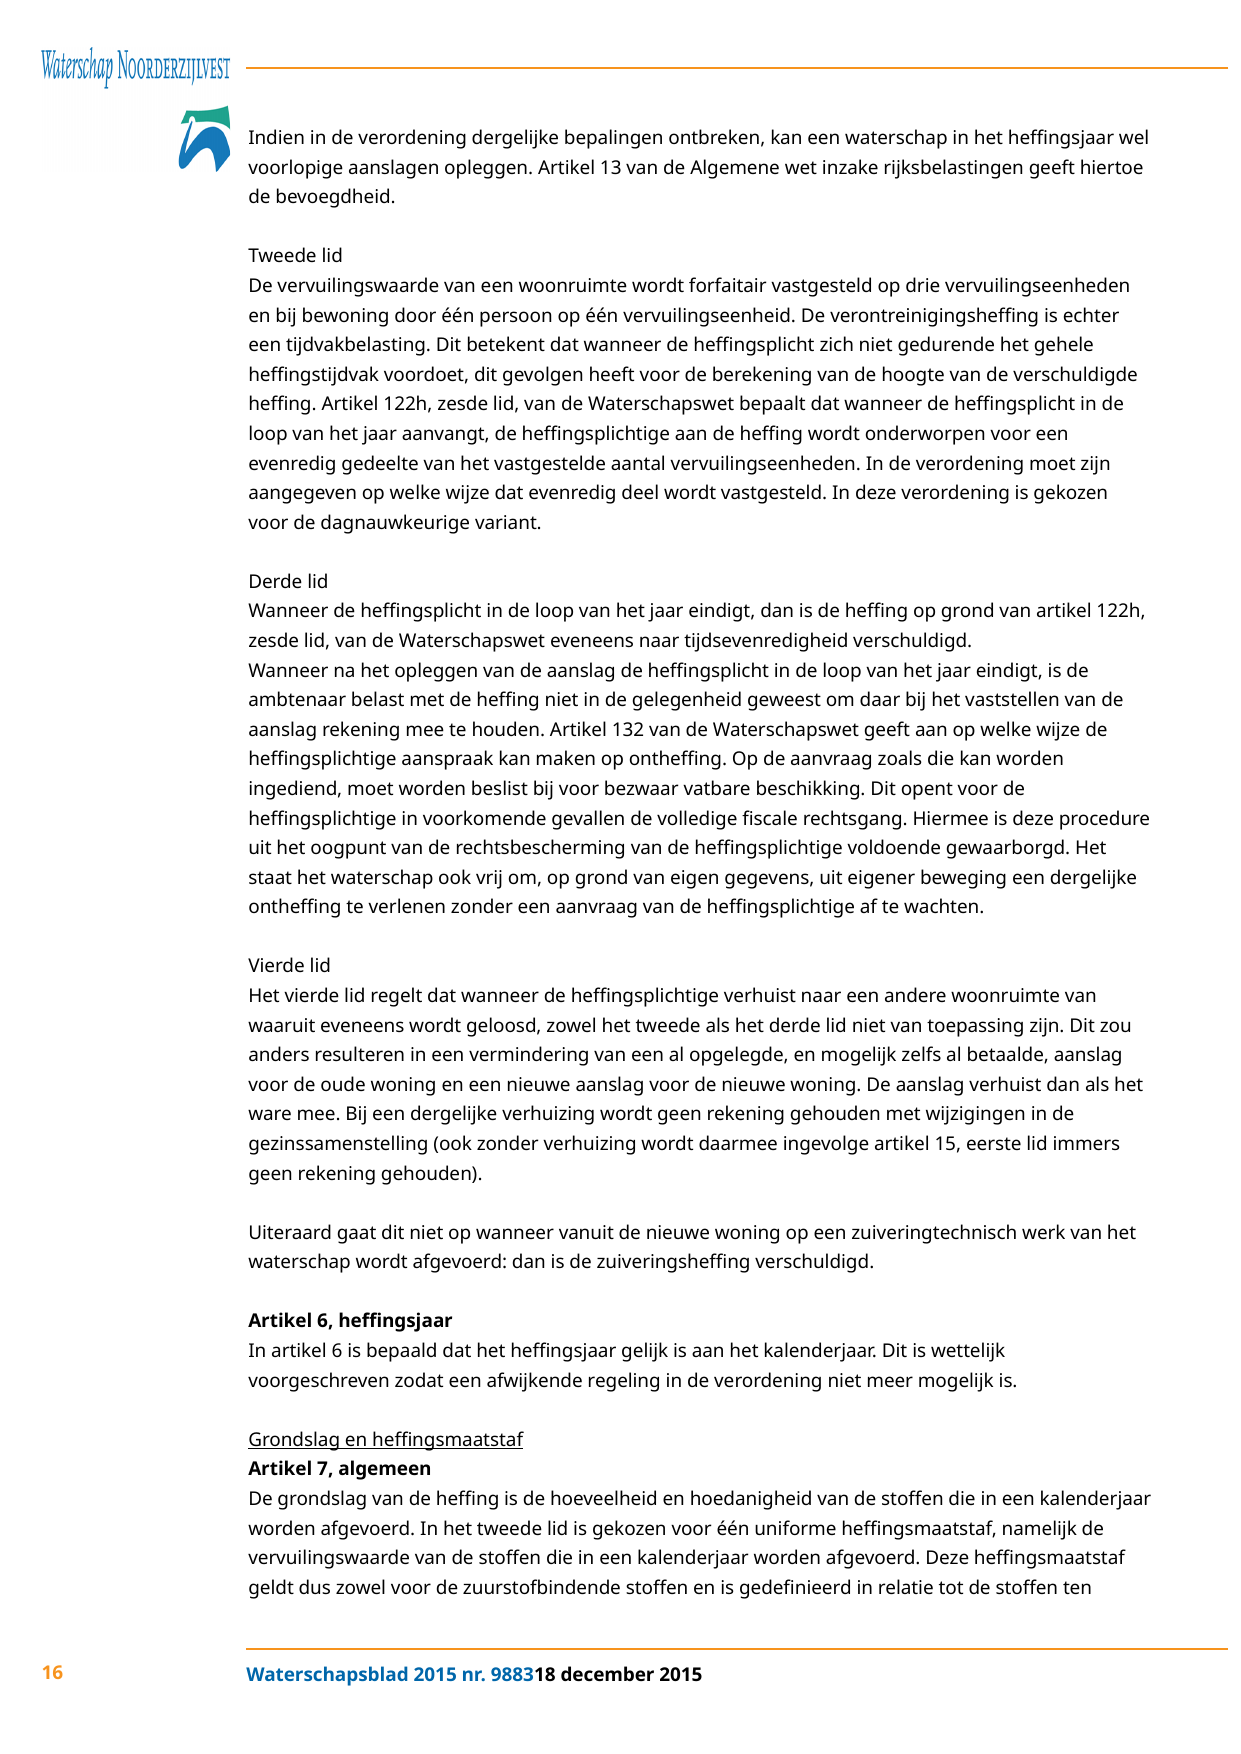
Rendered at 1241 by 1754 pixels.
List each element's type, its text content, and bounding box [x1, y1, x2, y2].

text Wanneer de heffingsplicht in de loop van het jaar eindigt, dan is de heffing op grond van artikel 122h, zesde lid, van de Waterschapswet eveneens naar tijdsevenredigheid verschuldigd. [248, 598, 1152, 653]
text Indien in de verordening dergelijke bepalingen ontbreken, kan een waterschap in het heffingsjaar wel voorlopige aanslagen opleggen. Artikel 13 van de Algemene wet inzake rijksbelastingen geeft hiertoe de bevoegdheid. [248, 124, 1152, 209]
text Uiteraard gaat dit niet op wanneer vanuit de nieuwe woning op een zuiveringtechnisch werk van het waterschap wordt afgevoerd: dan is de zuiveringsheffing verschuldigd. [248, 1219, 1152, 1274]
text Vierde lid [248, 953, 1152, 978]
text De vervuilingswaarde van een woonruimte wordt forfaitair vastgesteld op drie vervuilingseenheden en bij bewoning door één persoon op één vervuilingseenheid. De verontreinigingsheffing is echter een tijdvakbelasting. Dit betekent dat wanneer de heffingsplicht zich niet gedurende het gehele heffingstijdvak voordoet, dit gevolgen heeft voor de berekening van de hoogte van de verschuldigde heffing. Artikel 122h, zesde lid, van de Waterschapswet bepaalt dat wanneer de heffingsplicht in de loop van het jaar aanvangt, de heffingsplichtige aan de heffing wordt onderworpen voor een evenredig gedeelte van het vastgestelde aantal vervuilingseenheden. In de verordening moet zijn aangegeven op welke wijze dat evenredig deel wordt vastgesteld. In deze verordening is gekozen voor de dagnauwkeurige variant. [248, 272, 1152, 535]
text Artikel 6, heffingsjaar [248, 1308, 1152, 1333]
text Wanneer na het opleggen van de aanslag de heffingsplicht in de loop van het jaar eindigt, is de ambtenaar belast met de heffing niet in de gelegenheid geweest om daar bij het vaststellen van de aanslag rekening mee te houden. Artikel 132 van de Waterschapswet geeft aan op welke wijze de heffingsplichtige aanspraak kan maken op ontheffing. Op de aanvraag zoals die kan worden ingediend, moet worden beslist bij voor bezwaar vatbare beschikking. Dit opent voor de heffingsplichtige in voorkomende gevallen de volledige fiscale rechtsgang. Hiermee is deze procedure uit het oogpunt van de rechtsbescherming van de heffingsplichtige voldoende gewaarborgd. Het staat het waterschap ook vrij om, op grond van eigen gegevens, uit eigener beweging een dergelijke ontheffing te verlenen zonder een aanvraag van de heffingsplichtige af te wachten. [248, 657, 1152, 919]
text Grondslag en heffingsmaatstaf [248, 1426, 1152, 1452]
picture [41, 47, 231, 172]
text Het vierde lid regelt dat wanneer de heffingsplichtige verhuist naar een andere woonruimte van waaruit eveneens wordt geloosd, zowel het tweede als het derde lid niet van toepassing zijn. Dit zou anders resulteren in een vermindering van een al opgelegde, en mogelijk zelfs al betaalde, aanslag voor de oude woning en een nieuwe aanslag voor de nieuwe woning. De aanslag verhuist dan als het ware mee. Bij een dergelijke verhuizing wordt geen rekening gehouden met wijzigingen in de gezinssamenstelling (ook zonder verhuizing wordt daarmee ingevolge artikel 15, eerste lid immers geen rekening gehouden). [248, 982, 1152, 1186]
text De grondslag van de heffing is de hoeveelheid en hoedanigheid van de stoffen die in een kalenderjaar worden afgevoerd. In het tweede lid is gekozen voor één uniforme heffingsmaatstaf, namelijk de vervuilingswaarde van de stoffen die in een kalenderjaar worden afgevoerd. Deze heffingsmaatstaf geldt dus zowel voor de zuurstofbindende stoffen en is gedefinieerd in relatie tot de stoffen ten [248, 1485, 1152, 1600]
text In artikel 6 is bepaald dat het heffingsjaar gelijk is aan het kalenderjaar. Dit is wettelijk voorgeschreven zodat een afwijkende regeling in de verordening niet meer mogelijk is. [248, 1337, 1152, 1393]
text Tweede lid [248, 243, 1152, 268]
text Derde lid [248, 568, 1152, 594]
text Artikel 7, algemeen [248, 1456, 1152, 1481]
